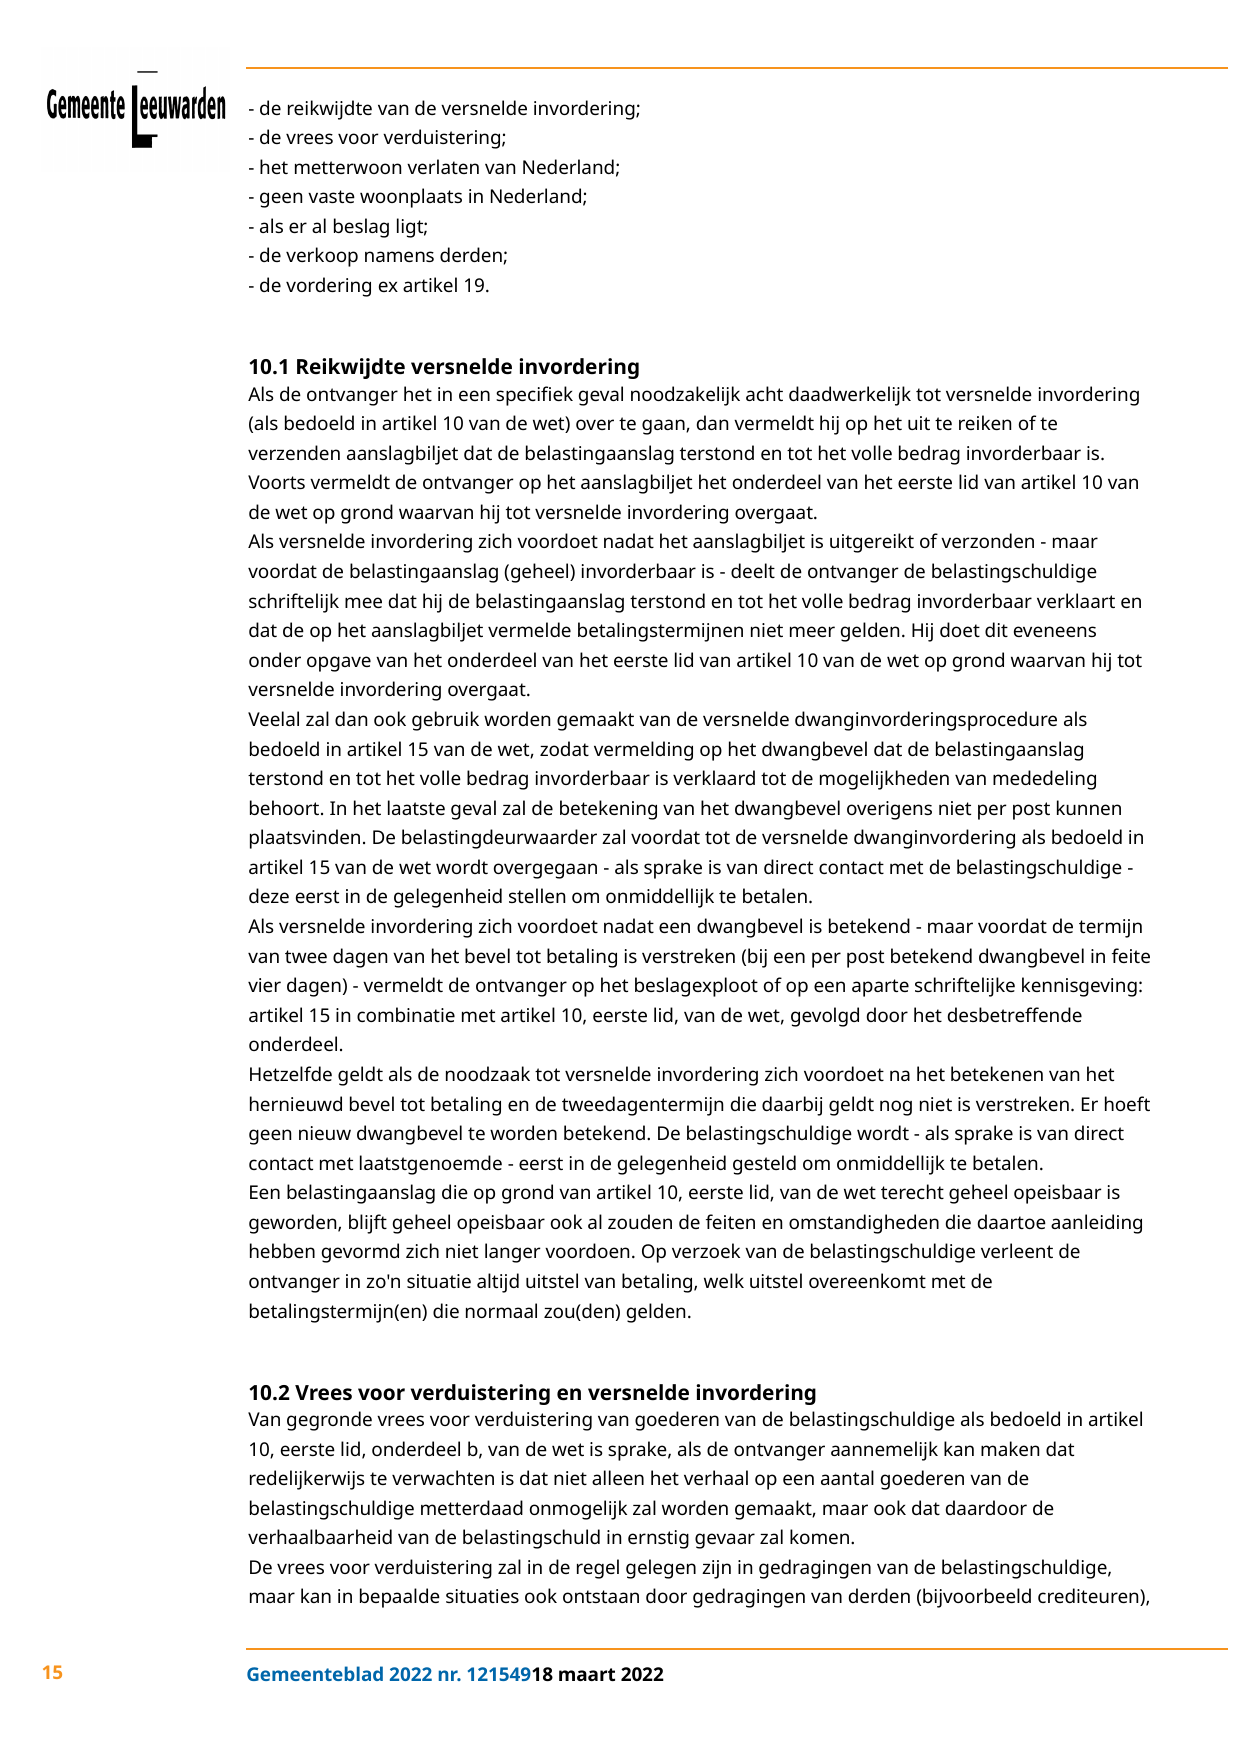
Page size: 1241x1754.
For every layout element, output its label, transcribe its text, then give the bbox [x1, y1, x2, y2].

text - de vordering ex artikel 19. [248, 272, 1152, 298]
text Hetzelfde geldt als de noodzaak tot versnelde invordering zich voordoet na het betekenen van het hernieuwd bevel tot betaling en de tweedagentermijn die daarbij geldt nog niet is verstreken. Er hoeft geen nieuw dwangbevel te worden betekend. De belastingschuldige wordt - als sprake is van direct contact met laatstgenoemde - eerst in de gelegenheid gesteld om onmiddellijk te betalen. [248, 1061, 1152, 1176]
text De vrees voor verduistering zal in de regel gelegen zijn in gedragingen van de belastingschuldige, maar kan in bepaalde situaties ook ontstaan door gedragingen van derden (bijvoorbeeld crediteuren), [248, 1554, 1152, 1609]
text 10.2 Vrees voor verduistering en versnelde invordering [248, 1378, 1152, 1406]
text - geen vaste woonplaats in Nederland; [248, 183, 1152, 209]
text - de reikwijdte van de versnelde invordering; [248, 95, 1152, 121]
text - de vrees voor verduistering; [248, 124, 1152, 150]
text Als versnelde invordering zich voordoet nadat een dwangbevel is betekend - maar voordat de termijn van twee dagen van het bevel tot betaling is verstreken (bij een per post betekend dwangbevel in feite vier dagen) - vermeldt de ontvanger op het beslagexploot of op een aparte schriftelijke kennisgeving: artikel 15 in combinatie met artikel 10, eerste lid, van de wet, gevolgd door het desbetreffende onderdeel. [248, 913, 1152, 1057]
text - het metterwoon verlaten van Nederland; [248, 154, 1152, 180]
text Veelal zal dan ook gebruik worden gemaakt van de versnelde dwanginvorderingsprocedure als bedoeld in artikel 15 van de wet, zodat vermelding op het dwangbevel dat de belastingaanslag terstond en tot het volle bedrag invorderbaar is verklaard tot de mogelijkheden van mededeling behoort. In het laatste geval zal de betekening van het dwangbevel overigens niet per post kunnen plaatsvinden. De belastingdeurwaarder zal voordat tot de versnelde dwanginvordering als bedoeld in artikel 15 van de wet wordt overgegaan - als sprake is van direct contact met de belastingschuldige - deze eerst in de gelegenheid stellen om onmiddellijk te betalen. [248, 706, 1152, 909]
text - de verkoop namens derden; [248, 243, 1152, 268]
text Als de ontvanger het in een specifiek geval noodzakelijk acht daadwerkelijk tot versnelde invordering (als bedoeld in artikel 10 van de wet) over te gaan, dan vermeldt hij op het uit te reiken of te verzenden aanslagbiljet dat de belastingaanslag terstond en tot het volle bedrag invorderbaar is. Voorts vermeldt de ontvanger op het aanslagbiljet het onderdeel van het eerste lid van artikel 10 van de wet op grond waarvan hij tot versnelde invordering overgaat. [248, 381, 1152, 525]
picture [41, 47, 231, 172]
text Als versnelde invordering zich voordoet nadat het aanslagbiljet is uitgereikt of verzonden - maar voordat de belastingaanslag (geheel) invorderbaar is - deelt de ontvanger de belastingschuldige schriftelijk mee dat hij de belastingaanslag terstond en tot het volle bedrag invorderbaar verklaart en dat de op het aanslagbiljet vermelde betalingstermijnen niet meer gelden. Hij doet dit eveneens onder opgave van het onderdeel van het eerste lid van artikel 10 van de wet op grond waarvan hij tot versnelde invordering overgaat. [248, 529, 1152, 702]
text Van gegronde vrees voor verduistering van goederen van de belastingschuldige als bedoeld in artikel 10, eerste lid, onderdeel b, van de wet is sprake, als de ontvanger aannemelijk kan maken dat redelijkerwijs te verwachten is dat niet alleen het verhaal op een aantal goederen van de belastingschuldige metterdaad onmogelijk zal worden gemaakt, maar ook dat daardoor de verhaalbaarheid van de belastingschuld in ernstig gevaar zal komen. [248, 1406, 1152, 1550]
text - als er al beslag ligt; [248, 213, 1152, 239]
text Een belastingaanslag die op grond van artikel 10, eerste lid, van de wet terecht geheel opeisbaar is geworden, blijft geheel opeisbaar ook al zouden de feiten en omstandigheden die daartoe aanleiding hebben gevormd zich niet langer voordoen. Op verzoek van de belastingschuldige verleent de ontvanger in zo'n situatie altijd uitstel van betaling, welk uitstel overeenkomt met de betalingstermijn(en) die normaal zou(den) gelden. [248, 1179, 1152, 1323]
text 10.1 Reikwijdte versnelde invordering [248, 352, 1152, 381]
